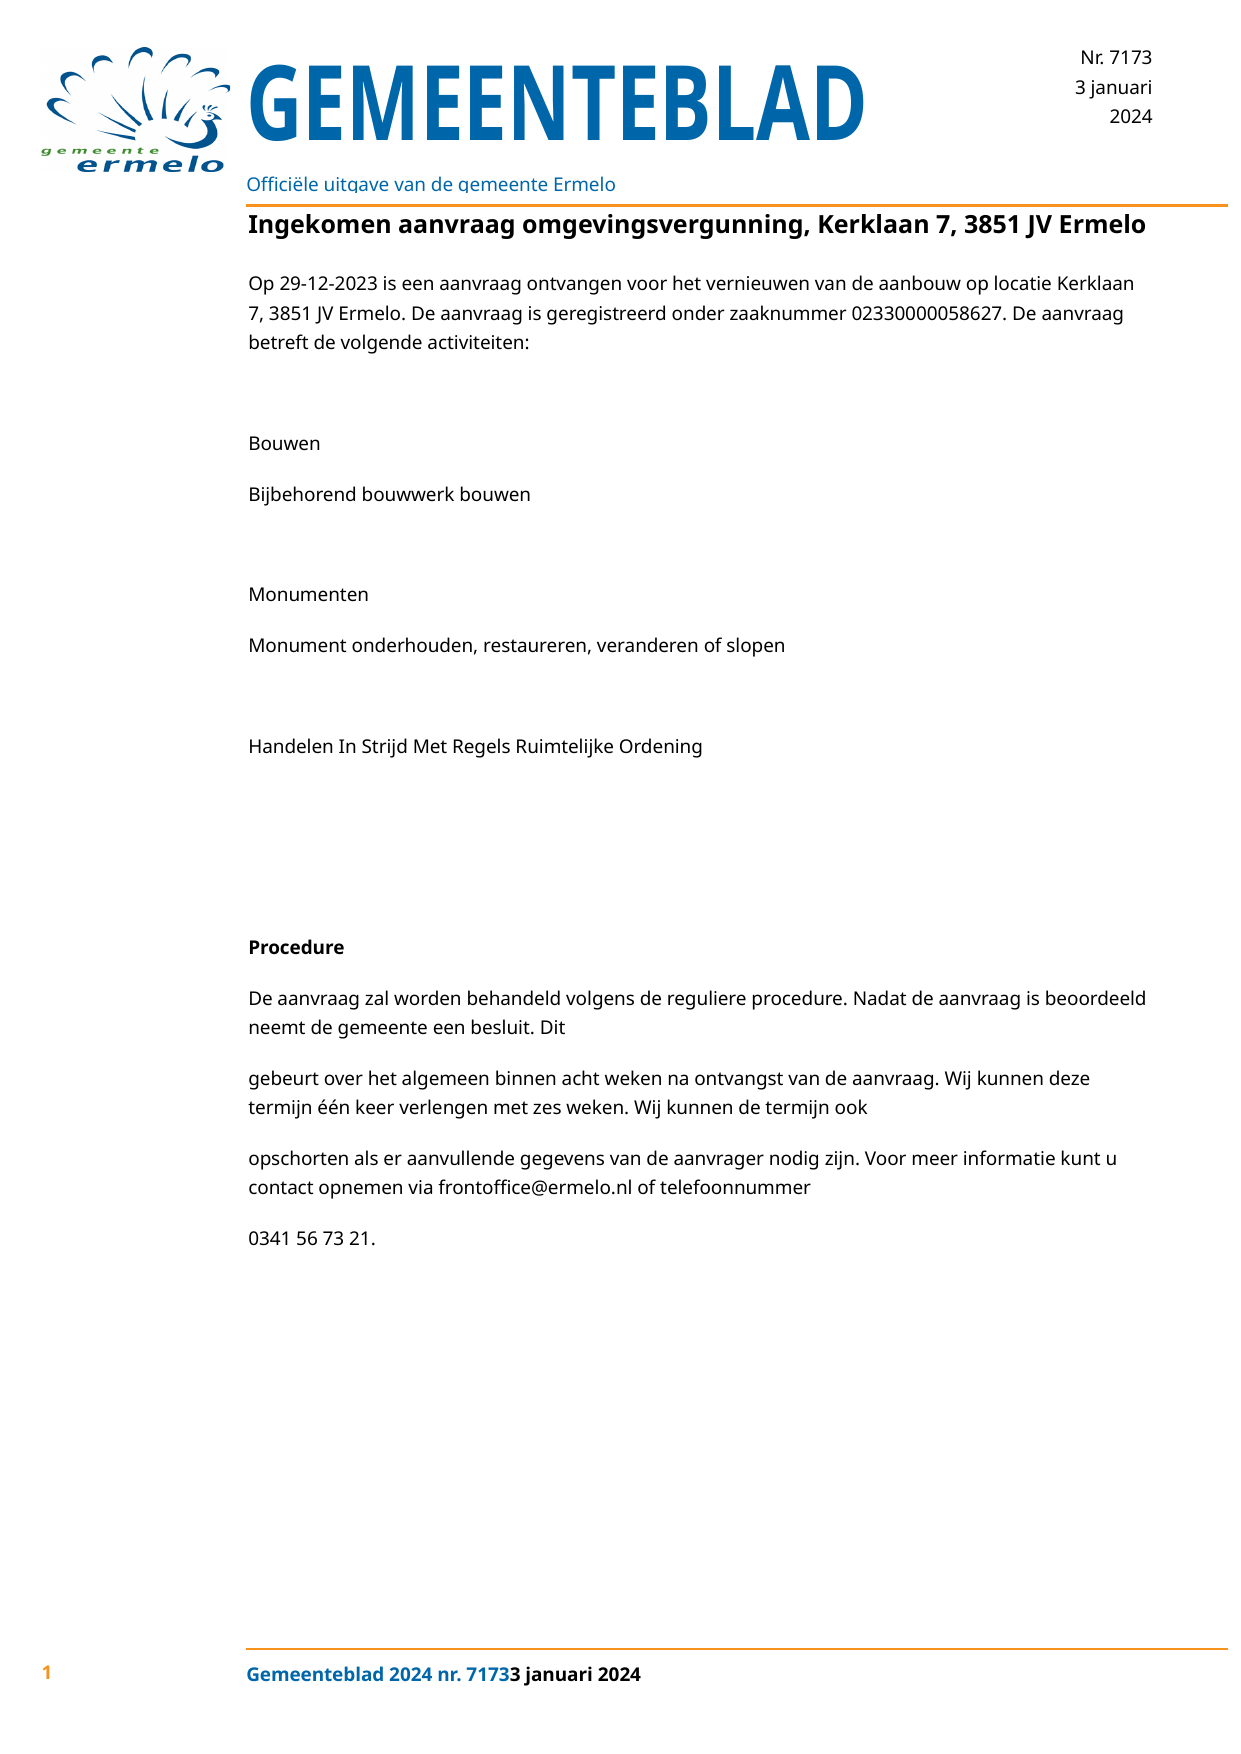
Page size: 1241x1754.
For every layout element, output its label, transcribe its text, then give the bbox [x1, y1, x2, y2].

text De aanvraag zal worden behandeld volgens de reguliere procedure. Nadat de aanvraag is beoordeeld neemt de gemeente een besluit. Dit [248, 985, 1152, 1040]
text opschorten als er aanvullende gegevens van de aanvrager nodig zijn. Voor meer informatie kunt u contact opnemen via frontoffice@ermelo.nl of telefoonnummer [248, 1145, 1152, 1200]
text 0341 56 73 21. [248, 1225, 1152, 1251]
text gebeurt over het algemeen binnen acht weken na ontvangst van de aanvraag. Wij kunnen deze termijn één keer verlengen met zes weken. Wij kunnen de termijn ook [248, 1065, 1152, 1120]
text Ingekomen aanvraag omgevingsvergunning, Kerklaan 7, 3851 JV Ermelo [248, 207, 1152, 241]
text Handelen In Strijd Met Regels Ruimtelijke Ordening [248, 733, 1152, 758]
text Bijbehorend bouwwerk bouwen [248, 481, 1152, 506]
text Op 29-12-2023 is een aanvraag ontvangen voor het vernieuwen van de aanbouw op locatie Kerklaan 7, 3851 JV Ermelo. De aanvraag is geregistreerd onder zaaknummer 02330000058627. De aanvraag betreft de volgende activiteiten: [248, 270, 1152, 355]
text Procedure [248, 934, 1152, 960]
picture [41, 47, 231, 172]
text Monument onderhouden, restaureren, veranderen of slopen [248, 632, 1152, 658]
text Bouwen [248, 430, 1152, 456]
text Monumenten [248, 582, 1152, 607]
